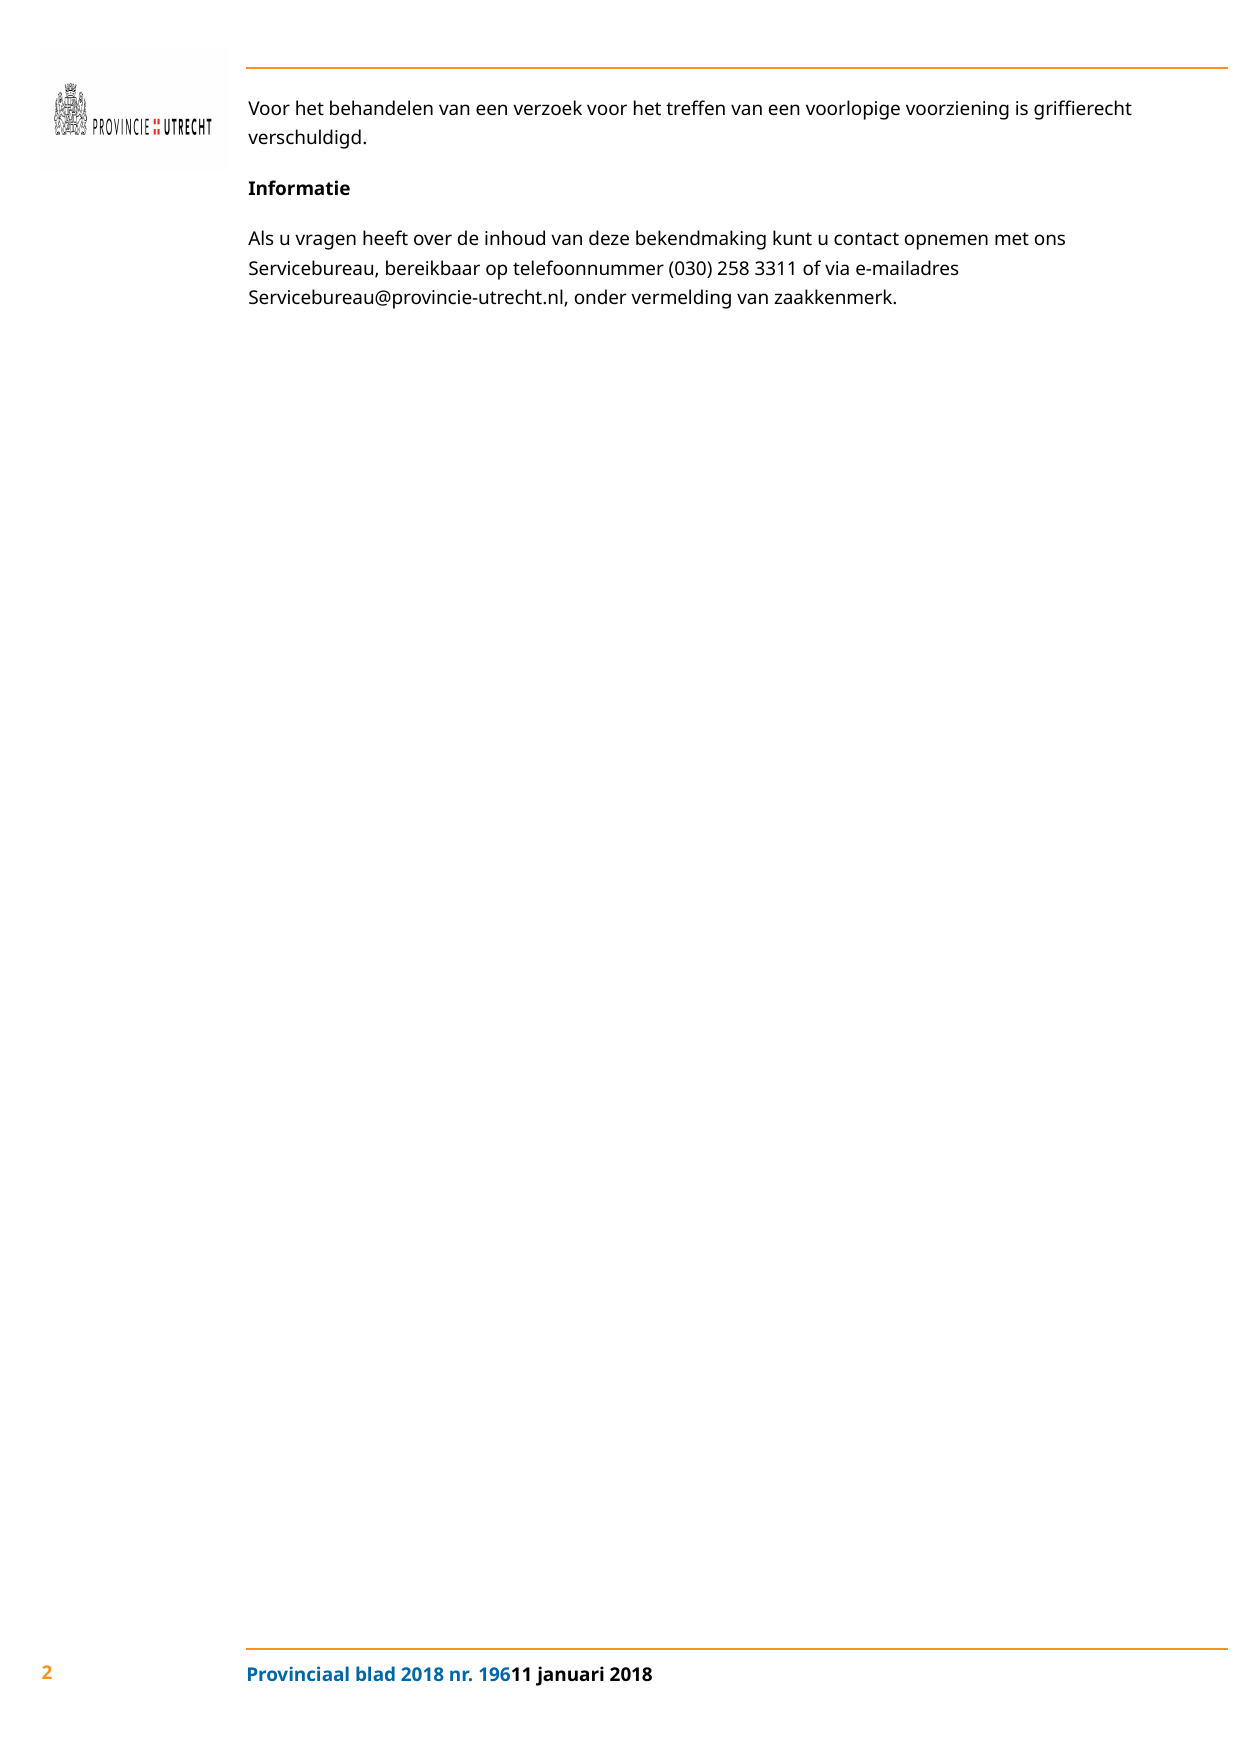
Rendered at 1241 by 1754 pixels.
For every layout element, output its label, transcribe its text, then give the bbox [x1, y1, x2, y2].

picture [41, 47, 231, 172]
text Als u vragen heeft over de inhoud van deze bekendmaking kunt u contact opnemen met ons Servicebureau, bereikbaar op telefoonnummer (030) 258 3311 of via e-mailadres Servicebureau@provincie-utrecht.nl, onder vermelding van zaakkenmerk. [248, 225, 1152, 310]
text Informatie [248, 175, 1152, 201]
text Voor het behandelen van een verzoek voor het treffen van een voorlopige voorziening is griffierecht verschuldigd. [248, 95, 1152, 150]
